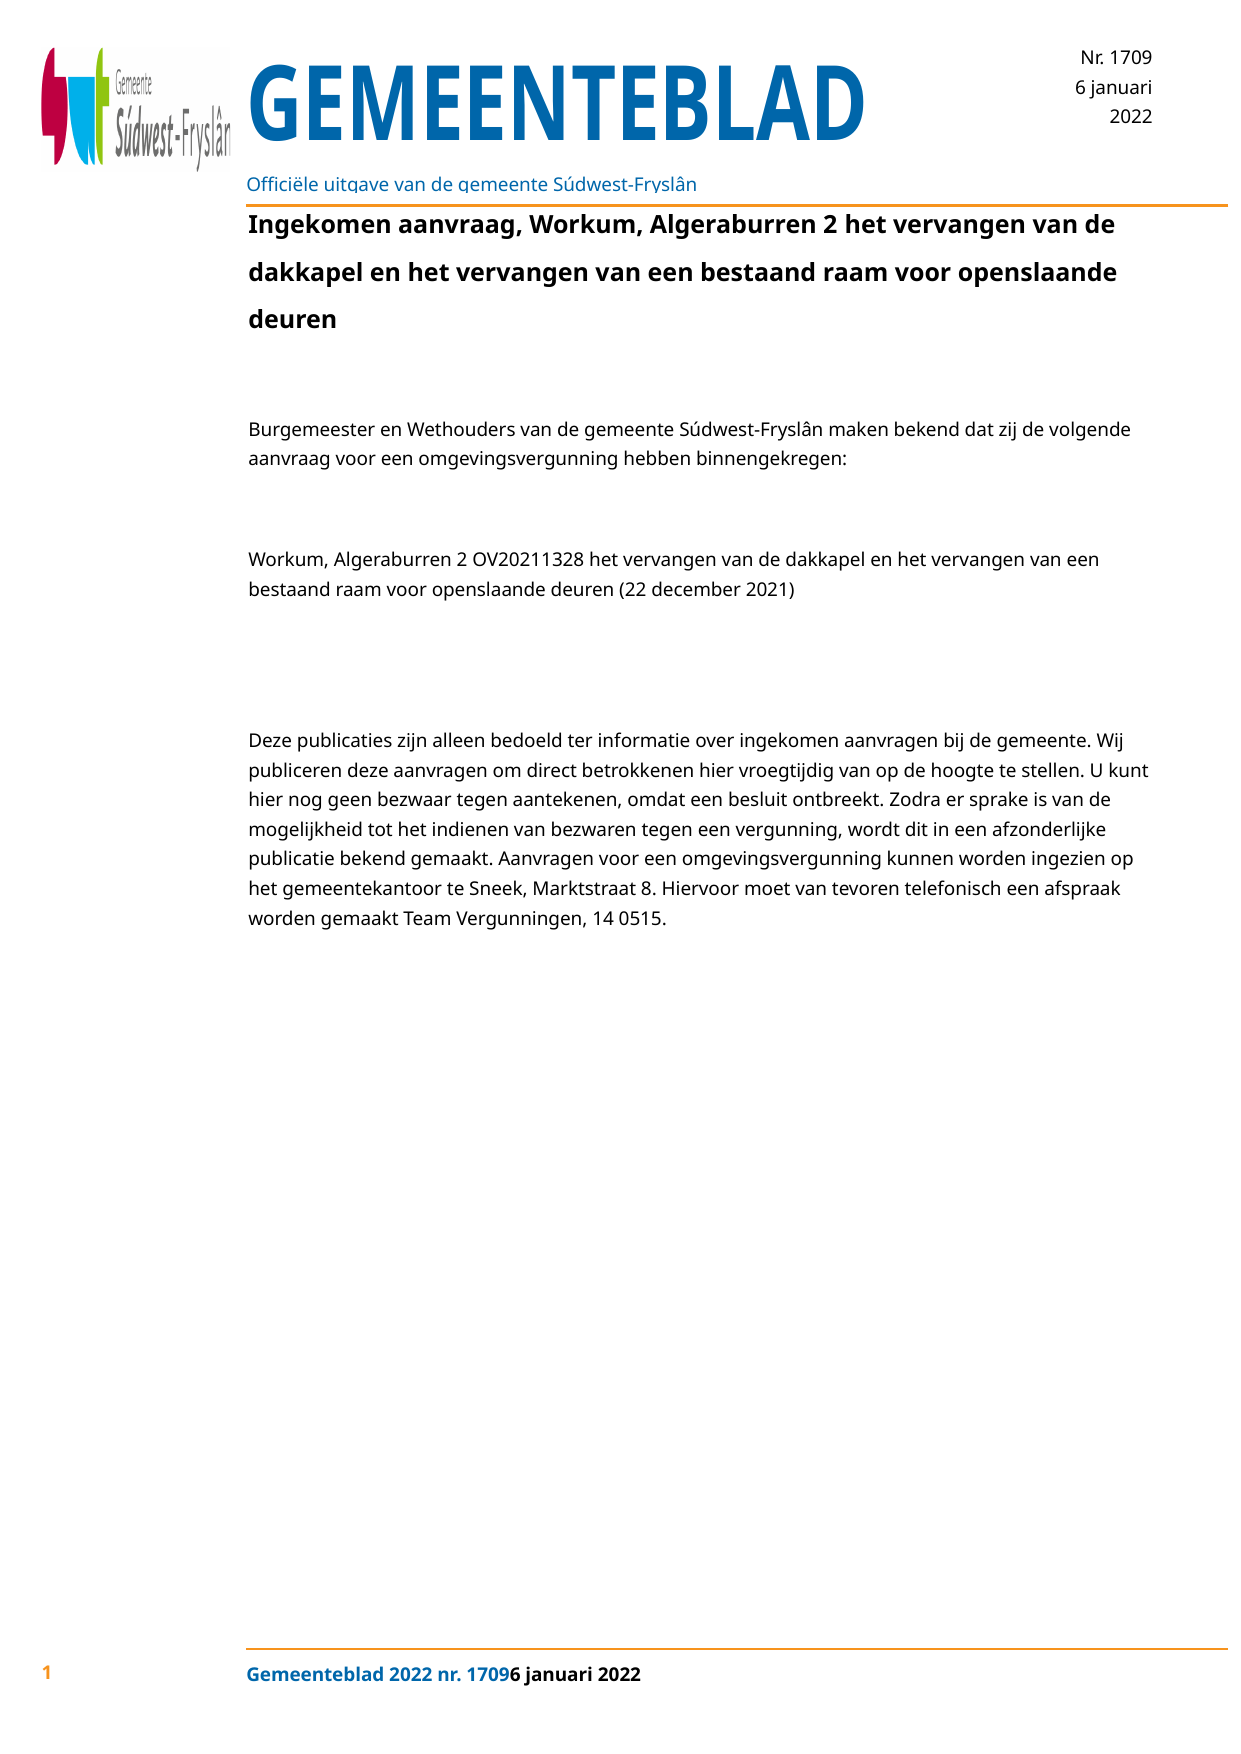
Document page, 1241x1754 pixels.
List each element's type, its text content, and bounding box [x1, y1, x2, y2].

text Burgemeester en Wethouders van de gemeente Súdwest-Fryslân maken bekend dat zij de volgende aanvraag voor een omgevingsvergunning hebben binnengekregen: [248, 416, 1152, 471]
text Deze publicaties zijn alleen bedoeld ter informatie over ingekomen aanvragen bij de gemeente. Wij publiceren deze aanvragen om direct betrokkenen hier vroegtijdig van op de hoogte te stellen. U kunt hier nog geen bezwaar tegen aantekenen, omdat een besluit ontbreekt. Zodra er sprake is van de mogelijkheid tot het indienen van bezwaren tegen een vergunning, wordt dit in een afzonderlijke publicatie bekend gemaakt. Aanvragen voor een omgevingsvergunning kunnen worden ingezien op het gemeentekantoor te Sneek, Marktstraat 8. Hiervoor moet van tevoren telefonisch een afspraak worden gemaakt Team Vergunningen, 14 0515. [248, 727, 1152, 930]
picture [41, 47, 231, 172]
text Workum, Algeraburren 2 OV20211328 het vervangen van de dakkapel en het vervangen van een bestaand raam voor openslaande deuren (22 december 2021) [248, 546, 1152, 602]
text Ingekomen aanvraag, Workum, Algeraburren 2 het vervangen van de dakkapel en het vervangen van een bestaand raam voor openslaande deuren [248, 207, 1152, 336]
